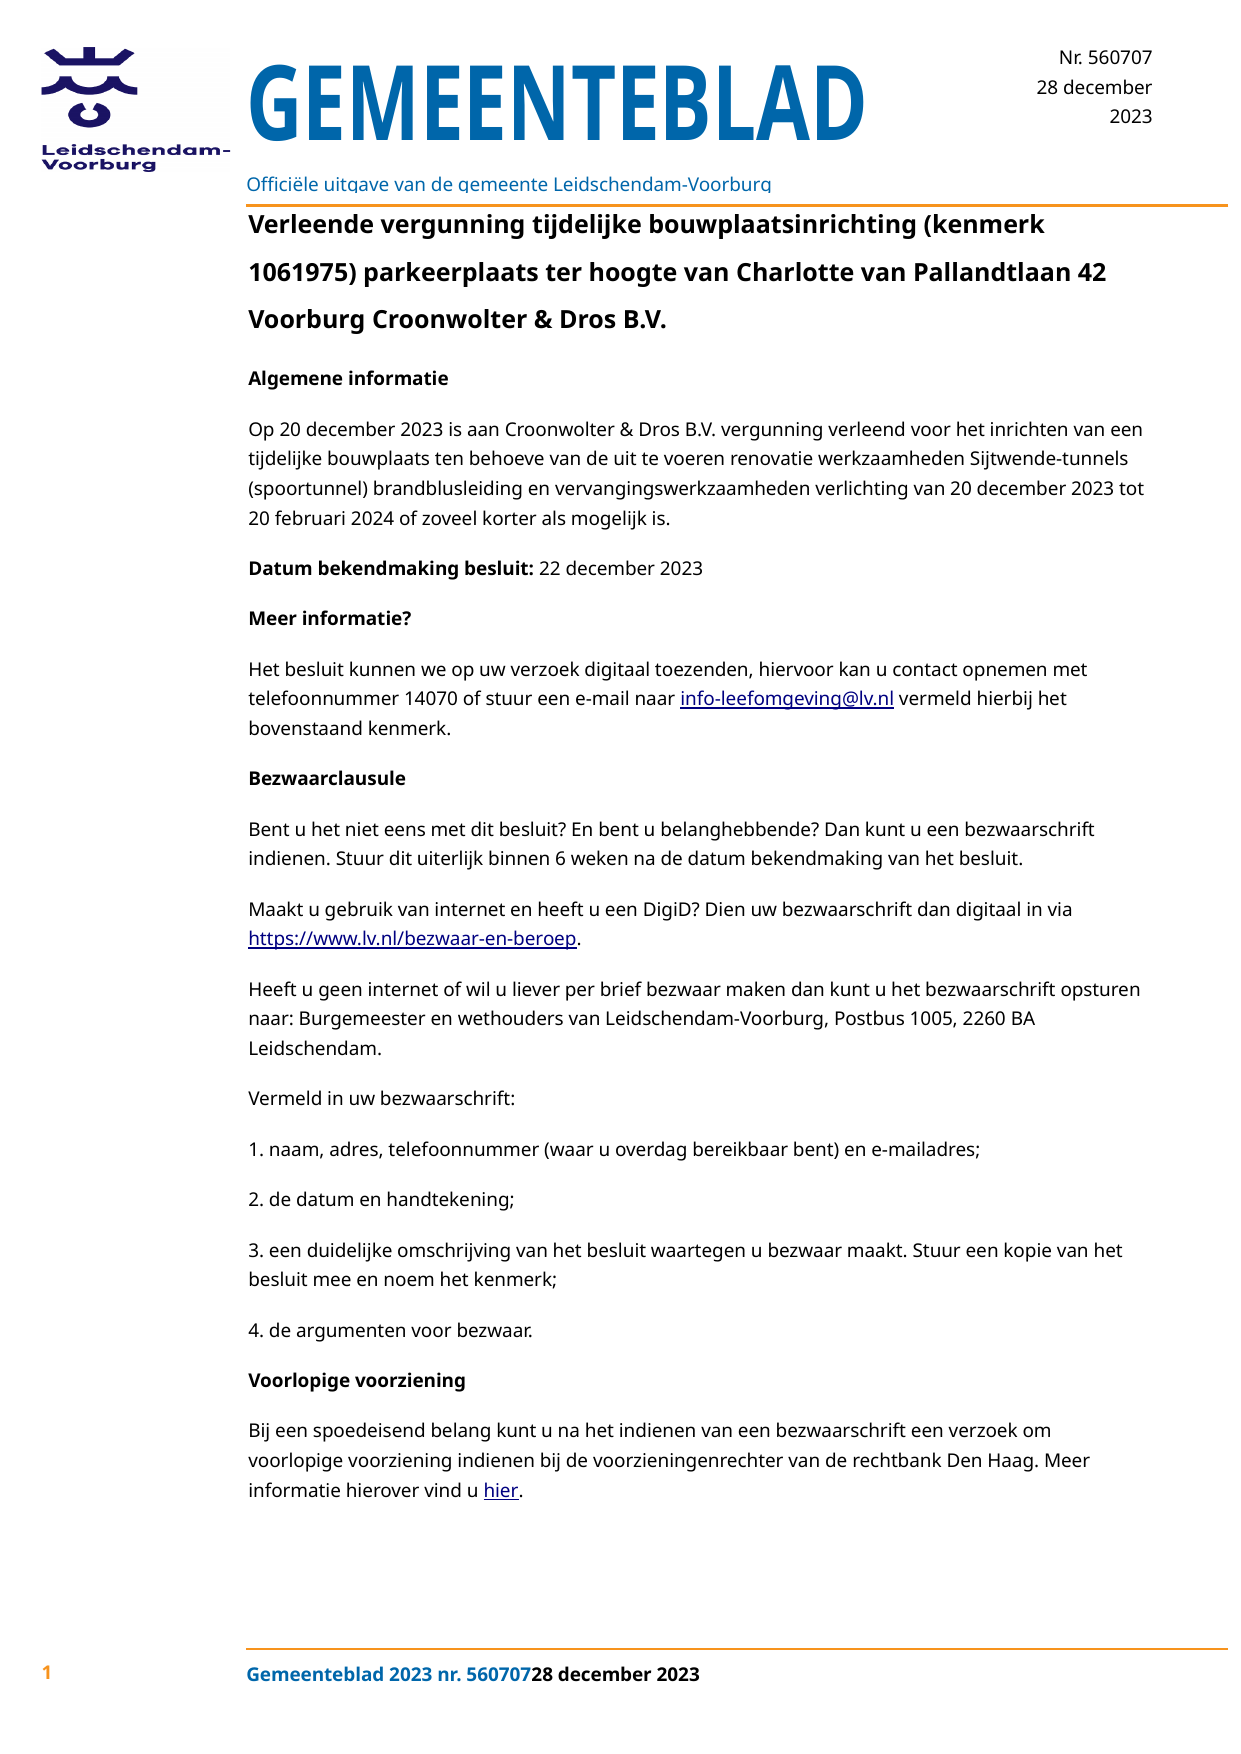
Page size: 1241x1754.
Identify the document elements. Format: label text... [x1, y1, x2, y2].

text Heeft u geen internet of wil u liever per brief bezwaar maken dan kunt u het bezwaarschrift opsturen naar: Burgemeester en wethouders van Leidschendam-Voorburg, Postbus 1005, 2260 BA Leidschendam. [248, 976, 1152, 1061]
text Op 20 december 2023 is aan Croonwolter & Dros B.V. vergunning verleend voor het inrichten van een tijdelijke bouwplaats ten behoeve van de uit te voeren renovatie werkzaamheden Sijtwende-tunnels (spoortunnel) brandblusleiding en vervangingswerkzaamheden verlichting van 20 december 2023 tot 20 februari 2024 of zoveel korter als mogelijk is. [248, 416, 1152, 530]
text 4. de argumenten voor bezwaar. [248, 1317, 1152, 1342]
text Bij een spoedeisend belang kunt u na het indienen van een bezwaarschrift een verzoek om voorlopige voorziening indienen bij de voorzieningenrechter van de rechtbank Den Haag. Meer informatie hierover vind u hier. [248, 1418, 1152, 1502]
text Bent u het niet eens met dit besluit? En bent u belanghebbende? Dan kunt u een bezwaarschrift indienen. Stuur dit uiterlijk binnen 6 weken na de datum bekendmaking van het besluit. [248, 816, 1152, 871]
text 1. naam, adres, telefoonnummer (waar u overdag bereikbaar bent) en e-mailadres; [248, 1136, 1152, 1162]
text Vermeld in uw bezwaarschrift: [248, 1086, 1152, 1111]
picture [41, 47, 231, 172]
text Meer informatie? [248, 606, 1152, 631]
text 3. een duidelijke omschrijving van het besluit waartegen u bezwaar maakt. Stuur een kopie van het besluit mee en noem het kenmerk; [248, 1237, 1152, 1292]
text Algemene informatie [248, 366, 1152, 391]
text Het besluit kunnen we op uw verzoek digitaal toezenden, hiervoor kan u contact opnemen met telefoonnummer 14070 of stuur een e-mail naar info-leefomgeving@lv.nl vermeld hierbij het bovenstaand kenmerk. [248, 656, 1152, 741]
text Voorlopige voorziening [248, 1367, 1152, 1393]
text 2. de datum en handtekening; [248, 1186, 1152, 1212]
text Datum bekendmaking besluit: 22 december 2023 [248, 555, 1152, 581]
text Maakt u gebruik van internet en heeft u een DigiD? Dien uw bezwaarschrift dan digitaal in via https://www.lv.nl/bezwaar-en-beroep. [248, 896, 1152, 951]
text Bezwaarclausule [248, 766, 1152, 791]
text Verleende vergunning tijdelijke bouwplaatsinrichting (kenmerk 1061975) parkeerplaats ter hoogte van Charlotte van Pallandtlaan 42 Voorburg Croonwolter & Dros B.V. [248, 207, 1152, 336]
